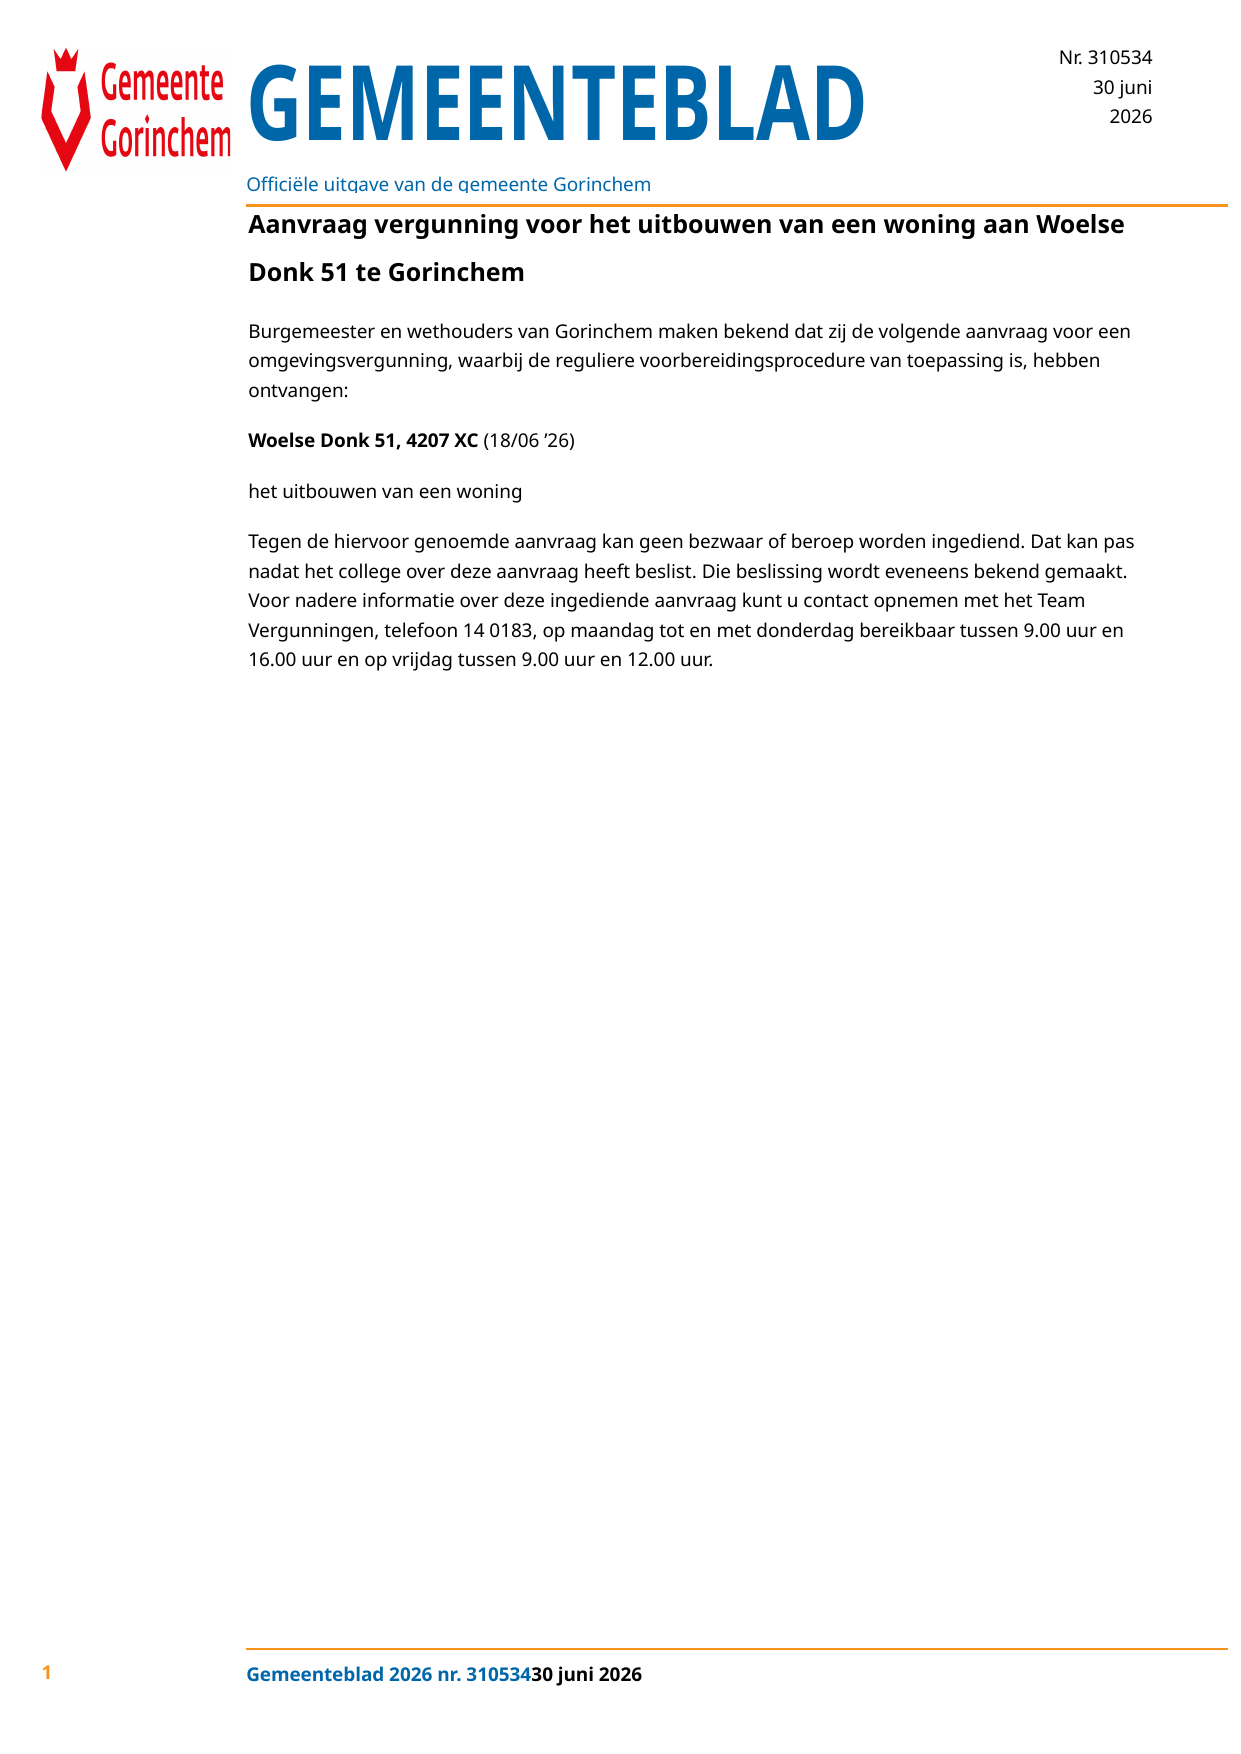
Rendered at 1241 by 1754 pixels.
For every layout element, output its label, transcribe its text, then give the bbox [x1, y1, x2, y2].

text het uitbouwen van een woning [248, 478, 1152, 504]
text Burgemeester en wethouders van Gorinchem maken bekend dat zij de volgende aanvraag voor een omgevingsvergunning, waarbij de reguliere voorbereidingsprocedure van toepassing is, hebben ontvangen: [248, 318, 1152, 403]
picture [41, 47, 231, 172]
text Tegen de hiervoor genoemde aanvraag kan geen bezwaar of beroep worden ingediend. Dat kan pas nadat het college over deze aanvraag heeft beslist. Die beslissing wordt eveneens bekend gemaakt. Voor nadere informatie over deze ingediende aanvraag kunt u contact opnemen met het Team Vergunningen, telefoon 14 0183, op maandag tot en met donderdag bereikbaar tussen 9.00 uur en 16.00 uur en op vrijdag tussen 9.00 uur en 12.00 uur. [248, 528, 1152, 672]
text Woelse Donk 51, 4207 XC (18/06 ’26) [248, 427, 1152, 453]
text Aanvraag vergunning voor het uitbouwen van een woning aan Woelse Donk 51 te Gorinchem [248, 207, 1152, 288]
